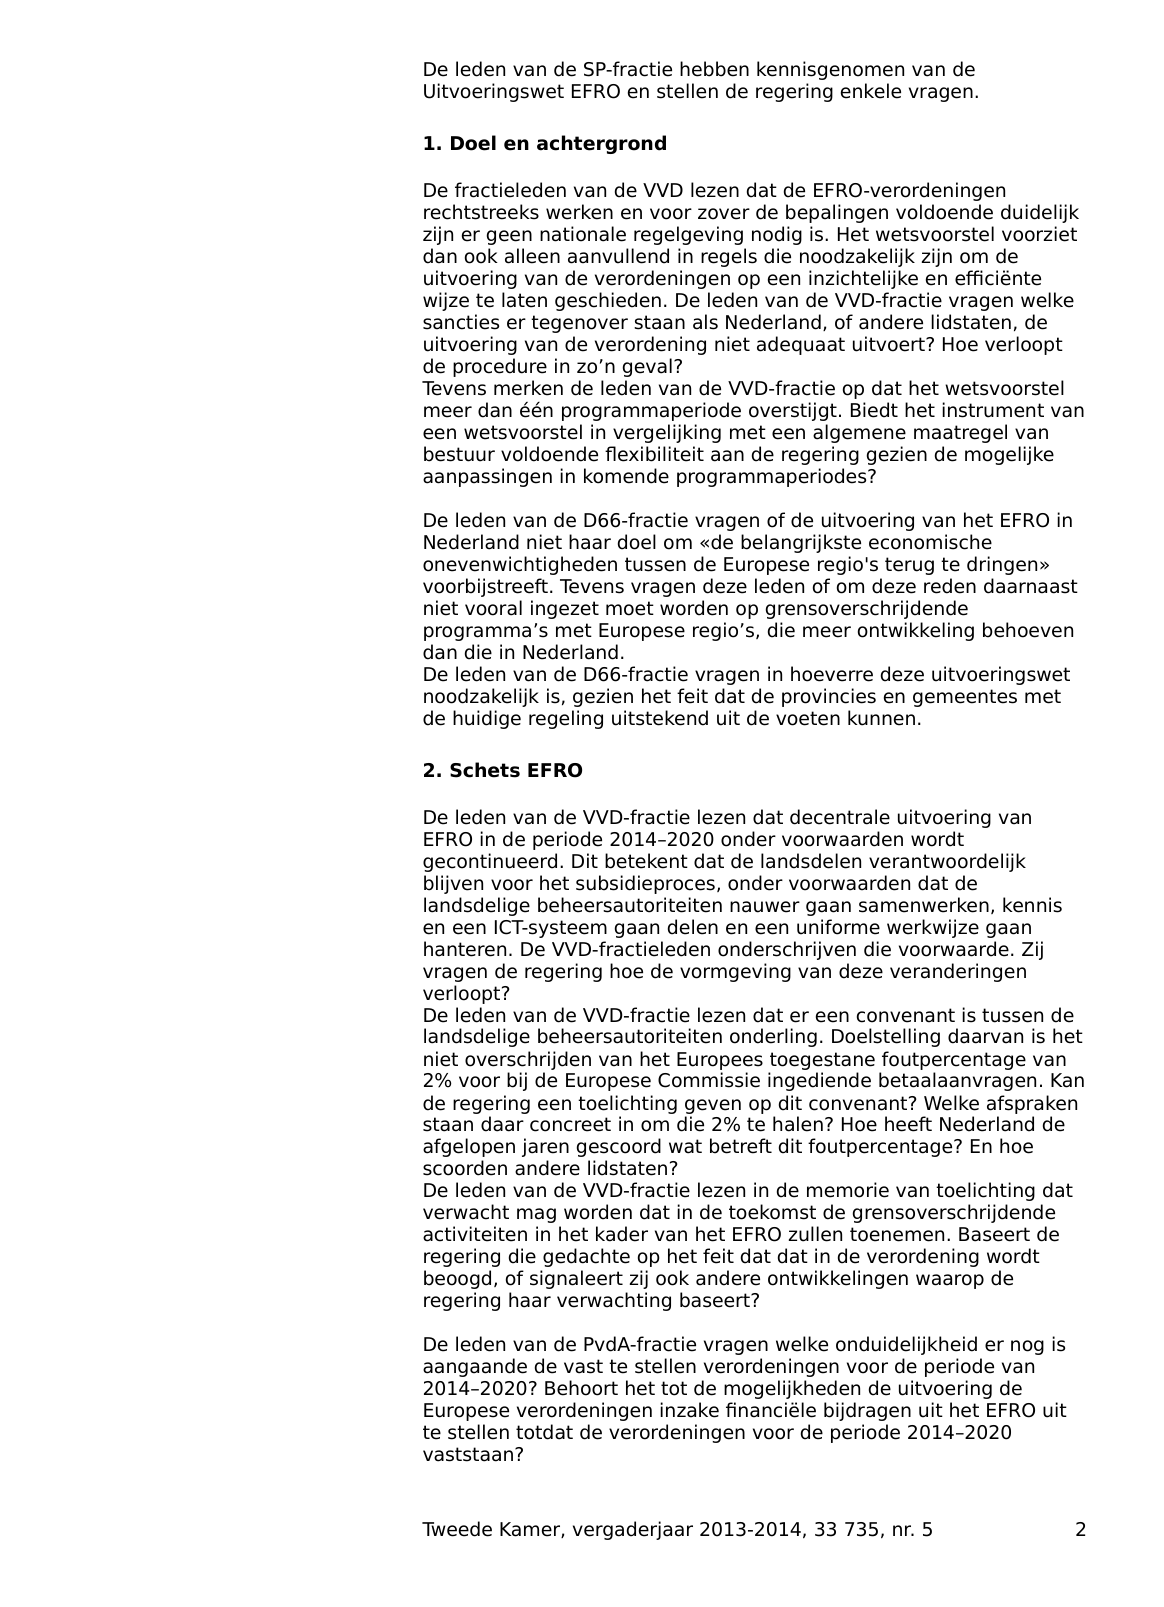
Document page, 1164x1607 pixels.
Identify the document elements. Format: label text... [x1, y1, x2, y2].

subtitle 1. Doel en achtergrond [422, 133, 1087, 155]
text De leden van de SP-fractie hebben kennisgenomen van de Uitvoeringswet EFRO en stellen de regering enkele vragen. [422, 59, 1087, 103]
text De leden van de VVD-fractie lezen dat er een convenant is tussen de landsdelige beheersautoriteiten onderling. Doelstelling daarvan is het niet overschrijden van het Europees toegestane foutpercentage van 2% voor bij de Europese Commissie ingediende betaalaanvragen. Kan de regering een toelichting geven op dit convenant? Welke afspraken staan daar concreet in om die 2% te halen? Hoe heeft Nederland de afgelopen jaren gescoord wat betreft dit foutpercentage? En hoe scoorden andere lidstaten? [422, 1004, 1087, 1180]
text De leden van de VVD-fractie lezen dat decentrale uitvoering van EFRO in de periode 2014–2020 onder voorwaarden wordt gecontinueerd. Dit betekent dat de landsdelen verantwoordelijk blijven voor het subsidieproces, onder voorwaarden dat de landsdelige beheersautoriteiten nauwer gaan samenwerken, kennis en een ICT-systeem gaan delen en een uniforme werkwijze gaan hanteren. De VVD-fractieleden onderschrijven die voorwaarde. Zij vragen de regering hoe de vormgeving van deze veranderingen verloopt? [422, 807, 1087, 1004]
text De leden van de PvdA-fractie vragen welke onduidelijkheid er nog is aangaande de vast te stellen verordeningen voor de periode van 2014–2020? Behoort het tot de mogelijkheden de uitvoering de Europese verordeningen inzake financiële bijdragen uit het EFRO uit te stellen totdat de verordeningen voor de periode 2014–2020 vaststaan? [422, 1334, 1087, 1466]
text De leden van de D66-fractie vragen in hoeverre deze uitvoeringswet noodzakelijk is, gezien het feit dat de provincies en gemeentes met de huidige regeling uitstekend uit de voeten kunnen. [422, 664, 1087, 730]
text De leden van de D66-fractie vragen of de uitvoering van het EFRO in Nederland niet haar doel om «de belangrijkste economische onevenwichtigheden tussen de Europese regio's terug te dringen» voorbijstreeft. Tevens vragen deze leden of om deze reden daarnaast niet vooral ingezet moet worden op grensoverschrijdende programma’s met Europese regio’s, die meer ontwikkeling behoeven dan die in Nederland. [422, 510, 1087, 664]
text De leden van de VVD-fractie lezen in de memorie van toelichting dat verwacht mag worden dat in de toekomst de grensoverschrijdende activiteiten in het kader van het EFRO zullen toenemen. Baseert de regering die gedachte op het feit dat dat in de verordening wordt beoogd, of signaleert zij ook andere ontwikkelingen waarop de regering haar verwachting baseert? [422, 1180, 1087, 1312]
text De fractieleden van de VVD lezen dat de EFRO-verordeningen rechtstreeks werken en voor zover de bepalingen voldoende duidelijk zijn er geen nationale regelgeving nodig is. Het wetsvoorstel voorziet dan ook alleen aanvullend in regels die noodzakelijk zijn om de uitvoering van de verordeningen op een inzichtelijke en efficiënte wijze te laten geschieden. De leden van de VVD-fractie vragen welke sancties er tegenover staan als Nederland, of andere lidstaten, de uitvoering van de verordening niet adequaat uitvoert? Hoe verloopt de procedure in zo’n geval? [422, 180, 1087, 378]
text Tevens merken de leden van de VVD-fractie op dat het wetsvoorstel meer dan één programmaperiode overstijgt. Biedt het instrument van een wetsvoorstel in vergelijking met een algemene maatregel van bestuur voldoende flexibiliteit aan de regering gezien de mogelijke aanpassingen in komende programmaperiodes? [422, 378, 1087, 488]
subtitle 2. Schets EFRO [422, 760, 1087, 782]
